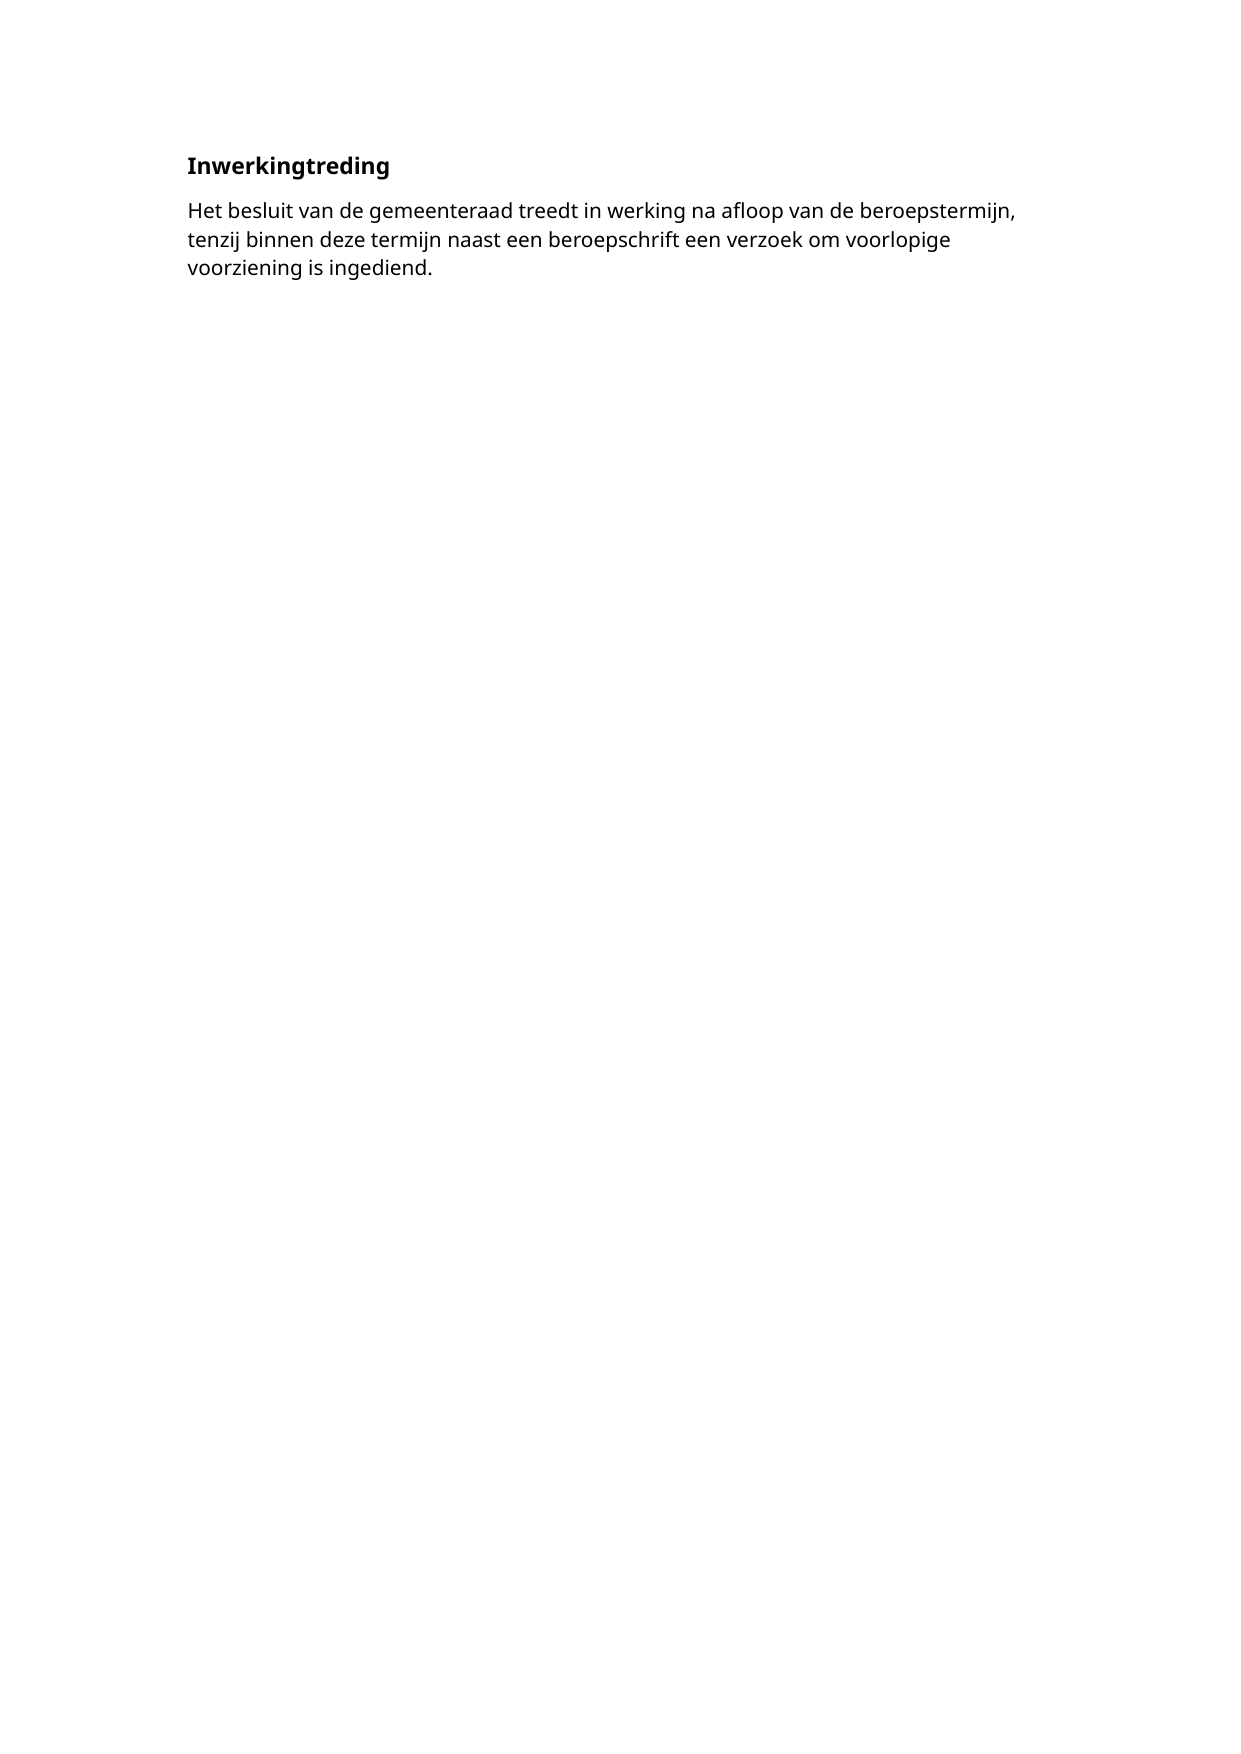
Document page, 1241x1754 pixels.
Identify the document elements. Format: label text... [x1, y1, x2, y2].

text Het besluit van de gemeenteraad treedt in werking na afloop van de beroepstermijn, tenzij binnen deze termijn naast een beroepschrift een verzoek om voorlopige voorziening is ingediend. [187, 196, 1053, 282]
subtitle Inwerkingtreding [187, 150, 1053, 181]
